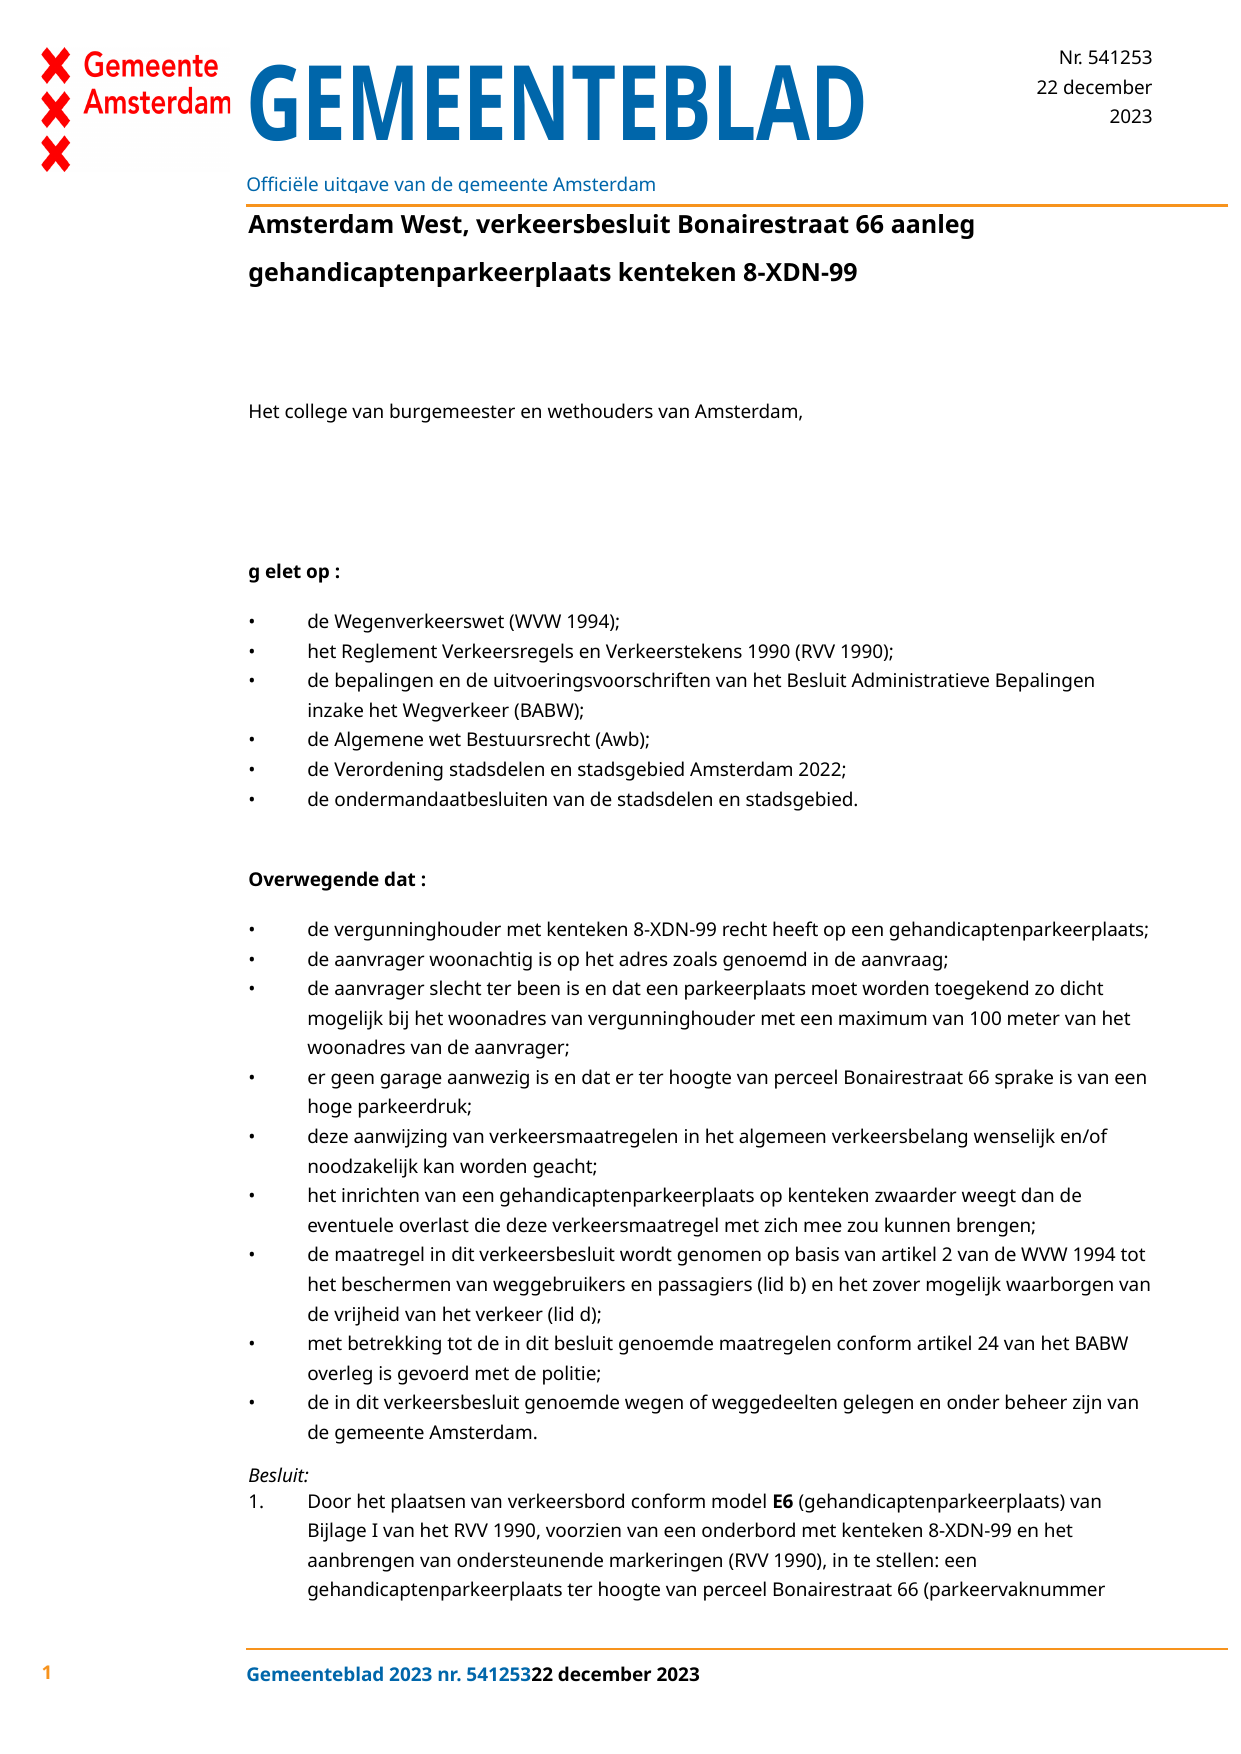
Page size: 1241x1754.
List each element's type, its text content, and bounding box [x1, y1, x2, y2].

list het inrichten van een gehandicaptenparkeerplaats op kenteken zwaarder weegt dan de eventuele overlast die deze verkeersmaatregel met zich mee zou kunnen brengen; [248, 1182, 1152, 1238]
list het Reglement Verkeersregels en Verkeerstekens 1990 (RVV 1990); [248, 638, 1152, 663]
text Overwegende dat : [248, 866, 1152, 891]
list de in dit verkeersbesluit genoemde wegen of weggedeelten gelegen en onder beheer zijn van de gemeente Amsterdam. [248, 1389, 1152, 1445]
list de Verordening stadsdelen en stadsgebied Amsterdam 2022; [248, 756, 1152, 782]
list Door het plaatsen van verkeersbord conform model E6 (gehandicaptenparkeerplaats) van Bijlage I van het RVV 1990, voorzien van een onderbord met kenteken 8-XDN-99 en het aanbrengen van ondersteunende markeringen (RVV 1990), in te stellen: een gehandicaptenparkeerplaats ter hoogte van perceel Bonairestraat 66 (parkeervaknummer [248, 1488, 1152, 1602]
text g elet op : [248, 558, 1152, 583]
list de aanvrager slecht ter been is en dat een parkeerplaats moet worden toegekend zo dicht mogelijk bij het woonadres van vergunninghouder met een maximum van 100 meter van het woonadres van de aanvrager; [248, 975, 1152, 1060]
list de Wegenverkeerswet (WVW 1994); [248, 608, 1152, 634]
list de vergunninghouder met kenteken 8-XDN-99 recht heeft op een gehandicaptenparkeerplaats; [248, 916, 1152, 942]
list er geen garage aanwezig is en dat er ter hoogte van perceel Bonairestraat 66 sprake is van een hoge parkeerdruk; [248, 1064, 1152, 1119]
text Besluit: [248, 1462, 1152, 1488]
list de bepalingen en de uitvoeringsvoorschriften van het Besluit Administratieve Bepalingen inzake het Wegverkeer (BABW); [248, 667, 1152, 723]
text Amsterdam West, verkeersbesluit Bonairestraat 66 aanleg gehandicaptenparkeerplaats kenteken 8-XDN-99 [248, 207, 1152, 288]
list de Algemene wet Bestuursrecht (Awb); [248, 727, 1152, 752]
picture [41, 47, 231, 172]
list deze aanwijzing van verkeersmaatregelen in het algemeen verkeersbelang wenselijk en/of noodzakelijk kan worden geacht; [248, 1123, 1152, 1178]
list met betrekking tot de in dit besluit genoemde maatregelen conform artikel 24 van het BABW overleg is gevoerd met de politie; [248, 1330, 1152, 1386]
text Het college van burgemeester en wethouders van Amsterdam, [248, 398, 1152, 423]
list de maatregel in dit verkeersbesluit wordt genomen op basis van artikel 2 van de WVW 1994 tot het beschermen van weggebruikers en passagiers (lid b) en het zover mogelijk waarborgen van de vrijheid van het verkeer (lid d); [248, 1242, 1152, 1326]
list de aanvrager woonachtig is op het adres zoals genoemd in de aanvraag; [248, 946, 1152, 971]
list de ondermandaatbesluiten van de stadsdelen en stadsgebied. [248, 786, 1152, 811]
